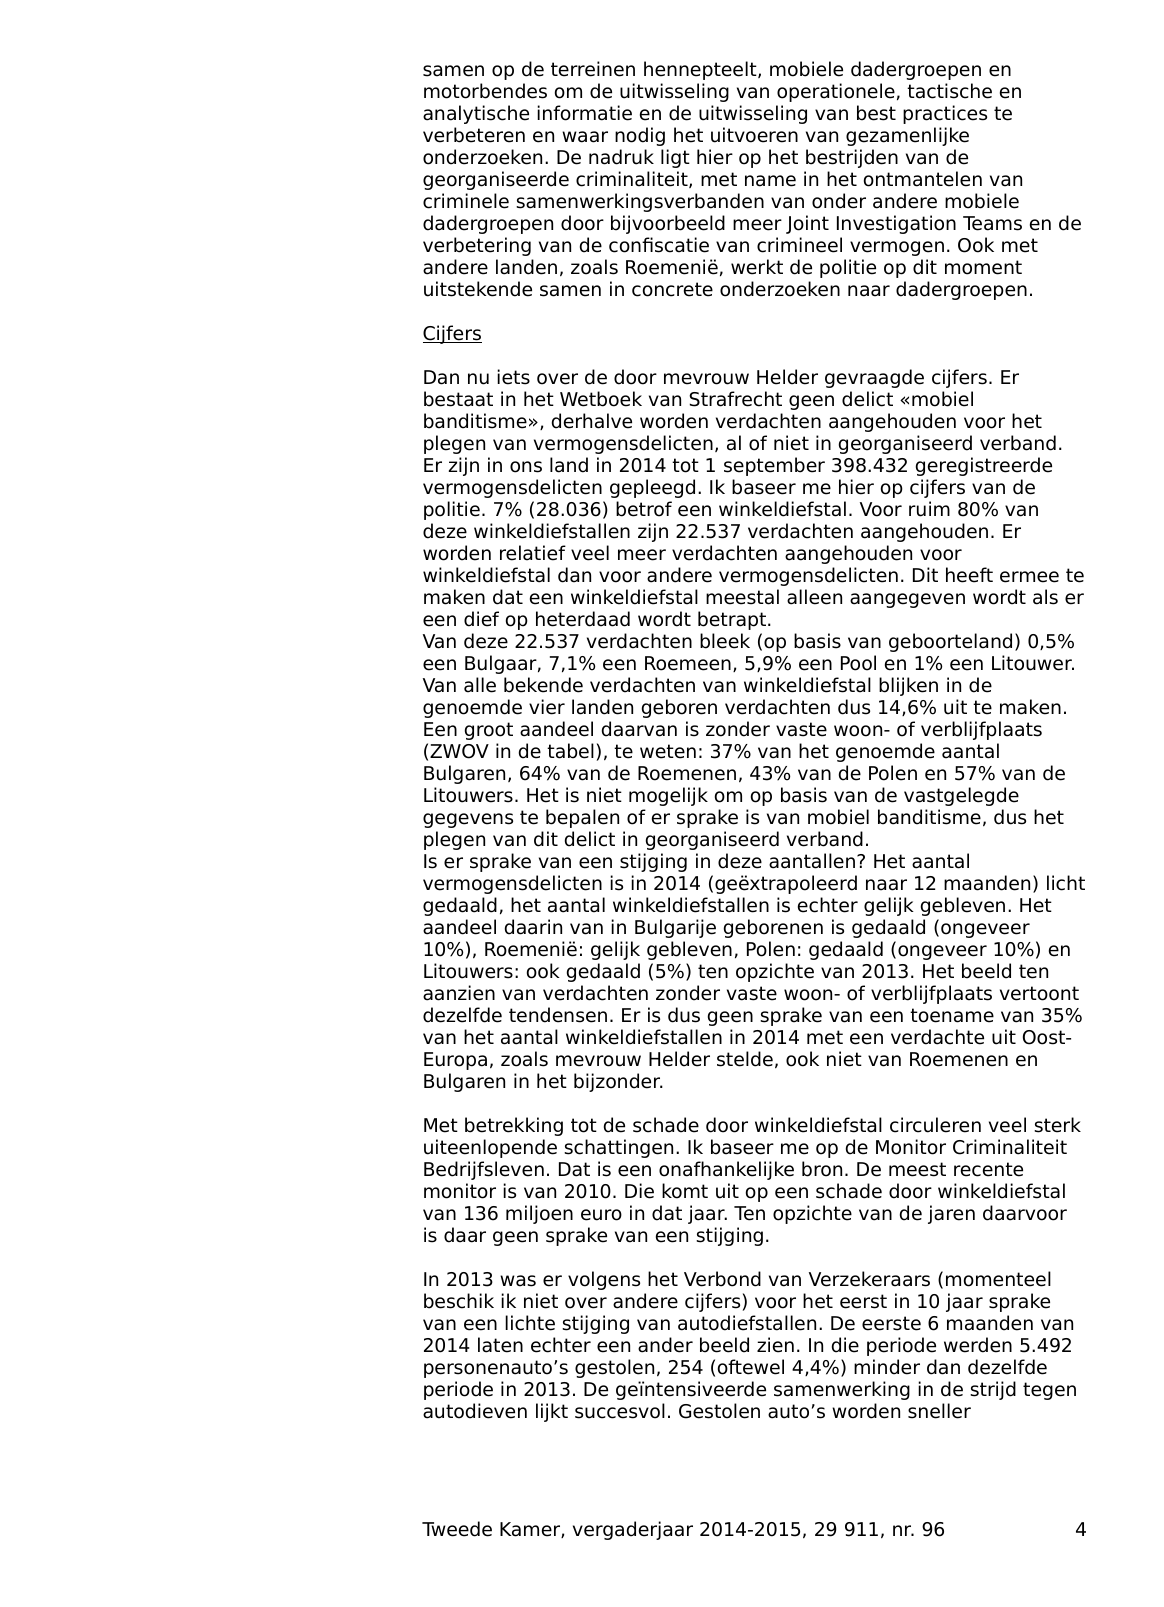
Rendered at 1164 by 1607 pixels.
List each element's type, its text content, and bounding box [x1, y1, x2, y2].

subtitle Cijfers [422, 323, 1087, 345]
text Dan nu iets over de door mevrouw Helder gevraagde cijfers. Er bestaat in het Wetboek van Strafrecht geen delict «mobiel banditisme», derhalve worden verdachten aangehouden voor het plegen van vermogensdelicten, al of niet in georganiseerd verband. Er zijn in ons land in 2014 tot 1 september 398.432 geregistreerde vermogensdelicten gepleegd. Ik baseer me hier op cijfers van de politie. 7% (28.036) betrof een winkeldiefstal. Voor ruim 80% van deze winkeldiefstallen zijn 22.537 verdachten aangehouden. Er worden relatief veel meer verdachten aangehouden voor winkeldiefstal dan voor andere vermogensdelicten. Dit heeft ermee te maken dat een winkeldiefstal meestal alleen aangegeven wordt als er een dief op heterdaad wordt betrapt. [422, 367, 1087, 631]
text samen op de terreinen hennepteelt, mobiele dadergroepen en motorbendes om de uitwisseling van operationele, tactische en analytische informatie en de uitwisseling van best practices te verbeteren en waar nodig het uitvoeren van gezamenlijke onderzoeken. De nadruk ligt hier op het bestrijden van de georganiseerde criminaliteit, met name in het ontmantelen van criminele samenwerkingsverbanden van onder andere mobiele dadergroepen door bijvoorbeeld meer Joint Investigation Teams en de verbetering van de confiscatie van crimineel vermogen. Ook met andere landen, zoals Roemenië, werkt de politie op dit moment uitstekende samen in concrete onderzoeken naar dadergroepen. [422, 59, 1087, 301]
text Met betrekking tot de schade door winkeldiefstal circuleren veel sterk uiteenlopende schattingen. Ik baseer me op de Monitor Criminaliteit Bedrijfsleven. Dat is een onafhankelijke bron. De meest recente monitor is van 2010. Die komt uit op een schade door winkeldiefstal van 136 miljoen euro in dat jaar. Ten opzichte van de jaren daarvoor is daar geen sprake van een stijging. [422, 1115, 1087, 1247]
text Van deze 22.537 verdachten bleek (op basis van geboorteland) 0,5% een Bulgaar, 7,1% een Roemeen, 5,9% een Pool en 1% een Litouwer. Van alle bekende verdachten van winkeldiefstal blijken in de genoemde vier landen geboren verdachten dus 14,6% uit te maken. Een groot aandeel daarvan is zonder vaste woon- of verblijfplaats (ZWOV in de tabel), te weten: 37% van het genoemde aantal Bulgaren, 64% van de Roemenen, 43% van de Polen en 57% van de Litouwers. Het is niet mogelijk om op basis van de vastgelegde gegevens te bepalen of er sprake is van mobiel banditisme, dus het plegen van dit delict in georganiseerd verband. [422, 631, 1087, 851]
text In 2013 was er volgens het Verbond van Verzekeraars (momenteel beschik ik niet over andere cijfers) voor het eerst in 10 jaar sprake van een lichte stijging van autodiefstallen. De eerste 6 maanden van 2014 laten echter een ander beeld zien. In die periode werden 5.492 personenauto’s gestolen, 254 (oftewel 4,4%) minder dan dezelfde periode in 2013. De geïntensiveerde samenwerking in de strijd tegen autodieven lijkt succesvol. Gestolen auto’s worden sneller [422, 1269, 1087, 1423]
text Is er sprake van een stijging in deze aantallen? Het aantal vermogensdelicten is in 2014 (geëxtrapoleerd naar 12 maanden) licht gedaald, het aantal winkeldiefstallen is echter gelijk gebleven. Het aandeel daarin van in Bulgarije geborenen is gedaald (ongeveer 10%), Roemenië: gelijk gebleven, Polen: gedaald (ongeveer 10%) en Litouwers: ook gedaald (5%) ten opzichte van 2013. Het beeld ten aanzien van verdachten zonder vaste woon- of verblijfplaats vertoont dezelfde tendensen. Er is dus geen sprake van een toename van 35% van het aantal winkeldiefstallen in 2014 met een verdachte uit Oost-Europa, zoals mevrouw Helder stelde, ook niet van Roemenen en Bulgaren in het bijzonder. [422, 851, 1087, 1092]
